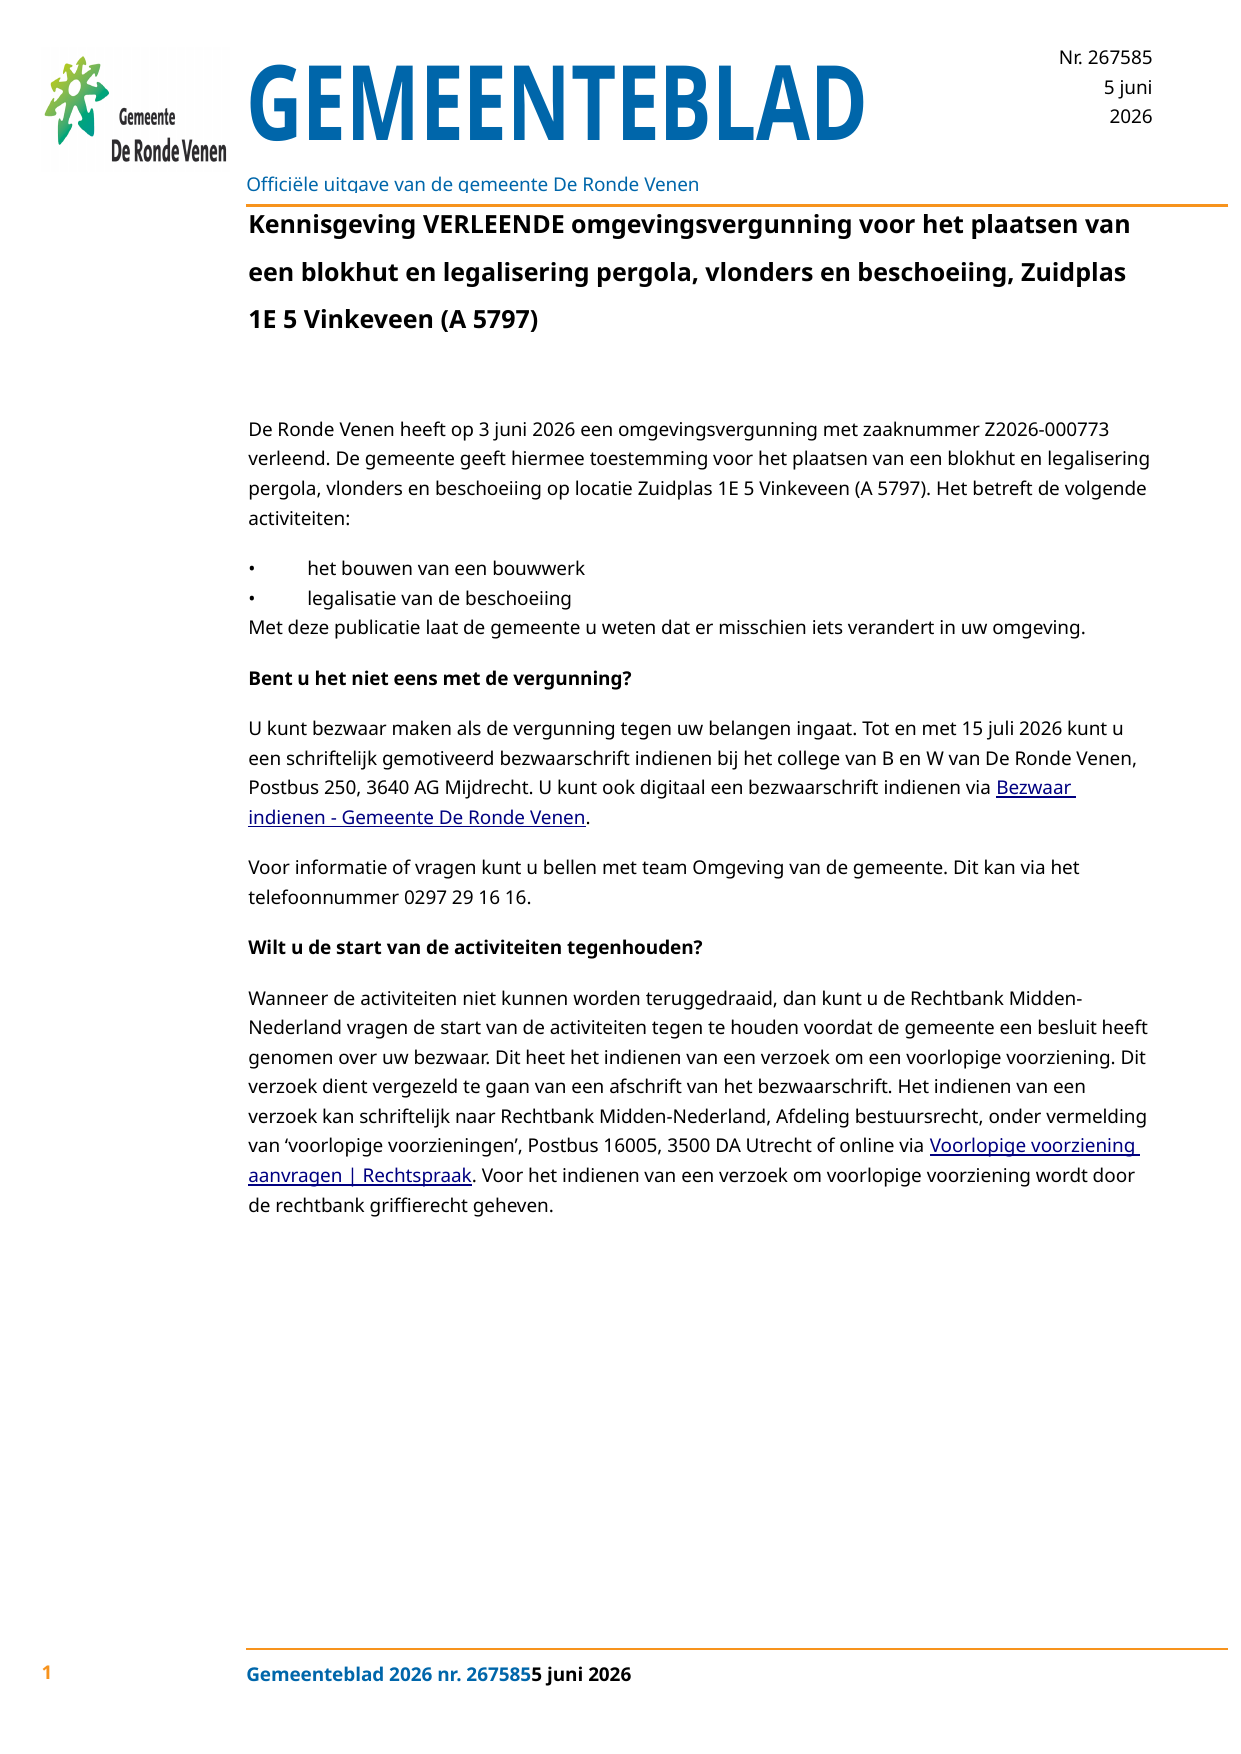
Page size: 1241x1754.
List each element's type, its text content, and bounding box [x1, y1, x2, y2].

text Bent u het niet eens met de vergunning? [248, 665, 1152, 690]
text Met deze publicatie laat de gemeente u weten dat er misschien iets verandert in uw omgeving. [248, 614, 1152, 640]
picture [41, 47, 231, 172]
list het bouwen van een bouwwerk [248, 555, 1152, 581]
text Wanneer de activiteiten niet kunnen worden teruggedraaid, dan kunt u de Rechtbank Midden-Nederland vragen de start van de activiteiten tegen te houden voordat de gemeente een besluit heeft genomen over uw bezwaar. Dit heet het indienen van een verzoek om een voorlopige voorziening. Dit verzoek dient vergezeld te gaan van een afschrift van het bezwaarschrift. Het indienen van een verzoek kan schriftelijk naar Rechtbank Midden-Nederland, Afdeling bestuursrecht, onder vermelding van ‘voorlopige voorzieningen’, Postbus 16005, 3500 DA Utrecht of online via Voorlopige voorziening aanvragen | Rechtspraak. Voor het indienen van een verzoek om voorlopige voorziening wordt door de rechtbank griffierecht geheven. [248, 985, 1152, 1217]
text Wilt u de start van de activiteiten tegenhouden? [248, 934, 1152, 960]
list legalisatie van de beschoeiing [248, 585, 1152, 610]
text De Ronde Venen heeft op 3 juni 2026 een omgevingsvergunning met zaaknummer Z2026-000773 verleend. De gemeente geeft hiermee toestemming voor het plaatsen van een blokhut en legalisering pergola, vlonders en beschoeiing op locatie Zuidplas 1E 5 Vinkeveen (A 5797). Het betreft de volgende activiteiten: [248, 416, 1152, 530]
text Kennisgeving VERLEENDE omgevingsvergunning voor het plaatsen van een blokhut en legalisering pergola, vlonders en beschoeiing, Zuidplas 1E 5 Vinkeveen (A 5797) [248, 207, 1152, 336]
text U kunt bezwaar maken als de vergunning tegen uw belangen ingaat. Tot en met 15 juli 2026 kunt u een schriftelijk gemotiveerd bezwaarschrift indienen bij het college van B en W van De Ronde Venen, Postbus 250, 3640 AG Mijdrecht. U kunt ook digitaal een bezwaarschrift indienen via Bezwaar indienen - Gemeente De Ronde Venen. [248, 715, 1152, 829]
text Voor informatie of vragen kunt u bellen met team Omgeving van de gemeente. Dit kan via het telefoonnummer 0297 29 16 16. [248, 854, 1152, 909]
